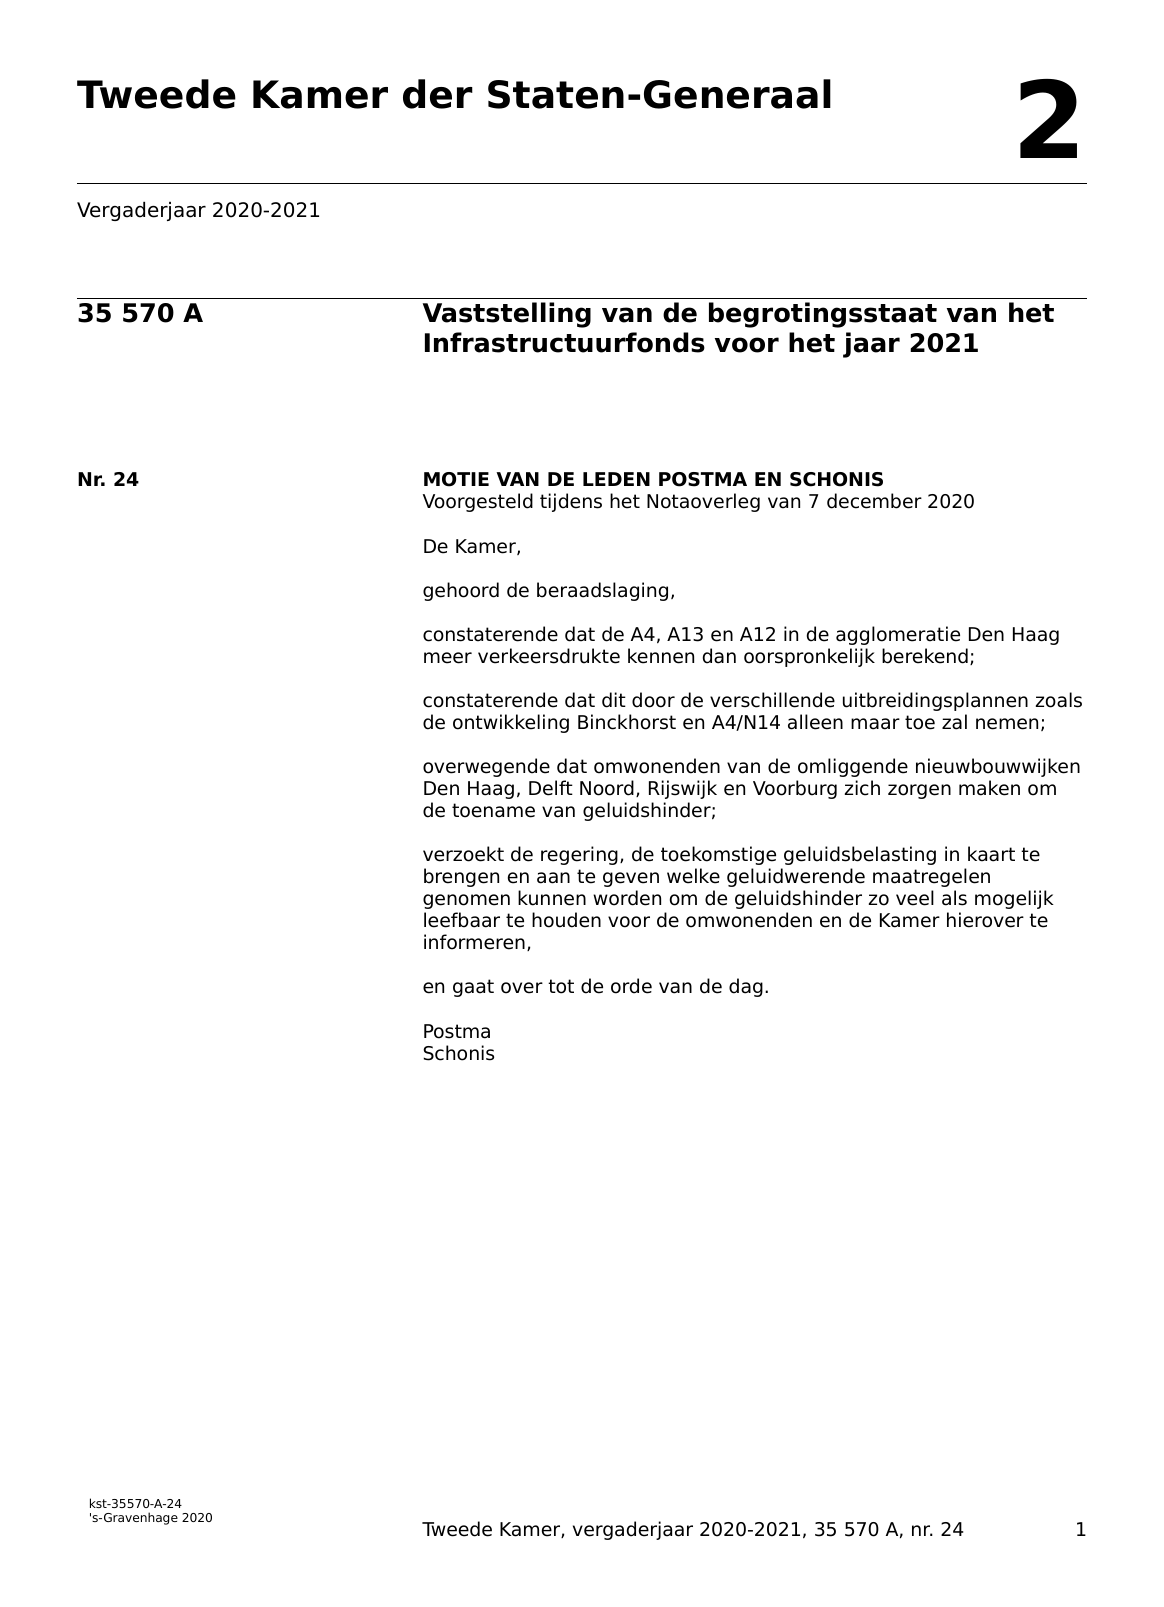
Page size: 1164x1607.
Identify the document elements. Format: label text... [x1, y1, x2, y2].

text verzoekt de regering, de toekomstige geluidsbelasting in kaart te brengen en aan te geven welke geluidwerende maatregelen genomen kunnen worden om de geluidshinder zo veel als mogelijk leefbaar te houden voor de omwonenden en de Kamer hierover te informeren, [422, 844, 1087, 954]
text en gaat over tot de orde van de dag. [422, 976, 1087, 998]
table_header 2 [886, 59, 1087, 183]
text Voorgesteld tijdens het Notaoverleg van 7 december 2020 [422, 491, 1087, 513]
text kst-35570-A-24 [88, 1497, 323, 1511]
text Postma [422, 1021, 1087, 1042]
text Schonis [422, 1042, 1087, 1064]
text constaterende dat dit door de verschillende uitbreidingsplannen zoals de ontwikkeling Binckhorst en A4/N14 alleen maar toe zal nemen; [422, 690, 1087, 734]
text De Kamer, [422, 536, 1087, 557]
text overwegende dat omwonenden van de omliggende nieuwbouwwijken Den Haag, Delft Noord, Rijswijk en Voorburg zich zorgen maken om de toename van geluidshinder; [422, 756, 1087, 822]
table_cell Vergaderjaar 2020-2021 [77, 184, 1087, 298]
table_header Tweede Kamer der Staten-Generaal [77, 59, 886, 183]
subtitle 35 570 A Vaststelling van de begrotingsstaat van het Infrastructuurfonds voor het jaar 2021 [77, 299, 1087, 358]
text gehoord de beraadslaging, [422, 580, 1087, 602]
text constaterende dat de A4, A13 en A12 in de agglomeratie Den Haag meer verkeersdrukte kennen dan oorspronkelijk berekend; [422, 624, 1087, 668]
subtitle Nr. 24 MOTIE VAN DE LEDEN POSTMA EN SCHONIS [77, 469, 1087, 491]
text 's-Gravenhage 2020 [88, 1511, 323, 1525]
